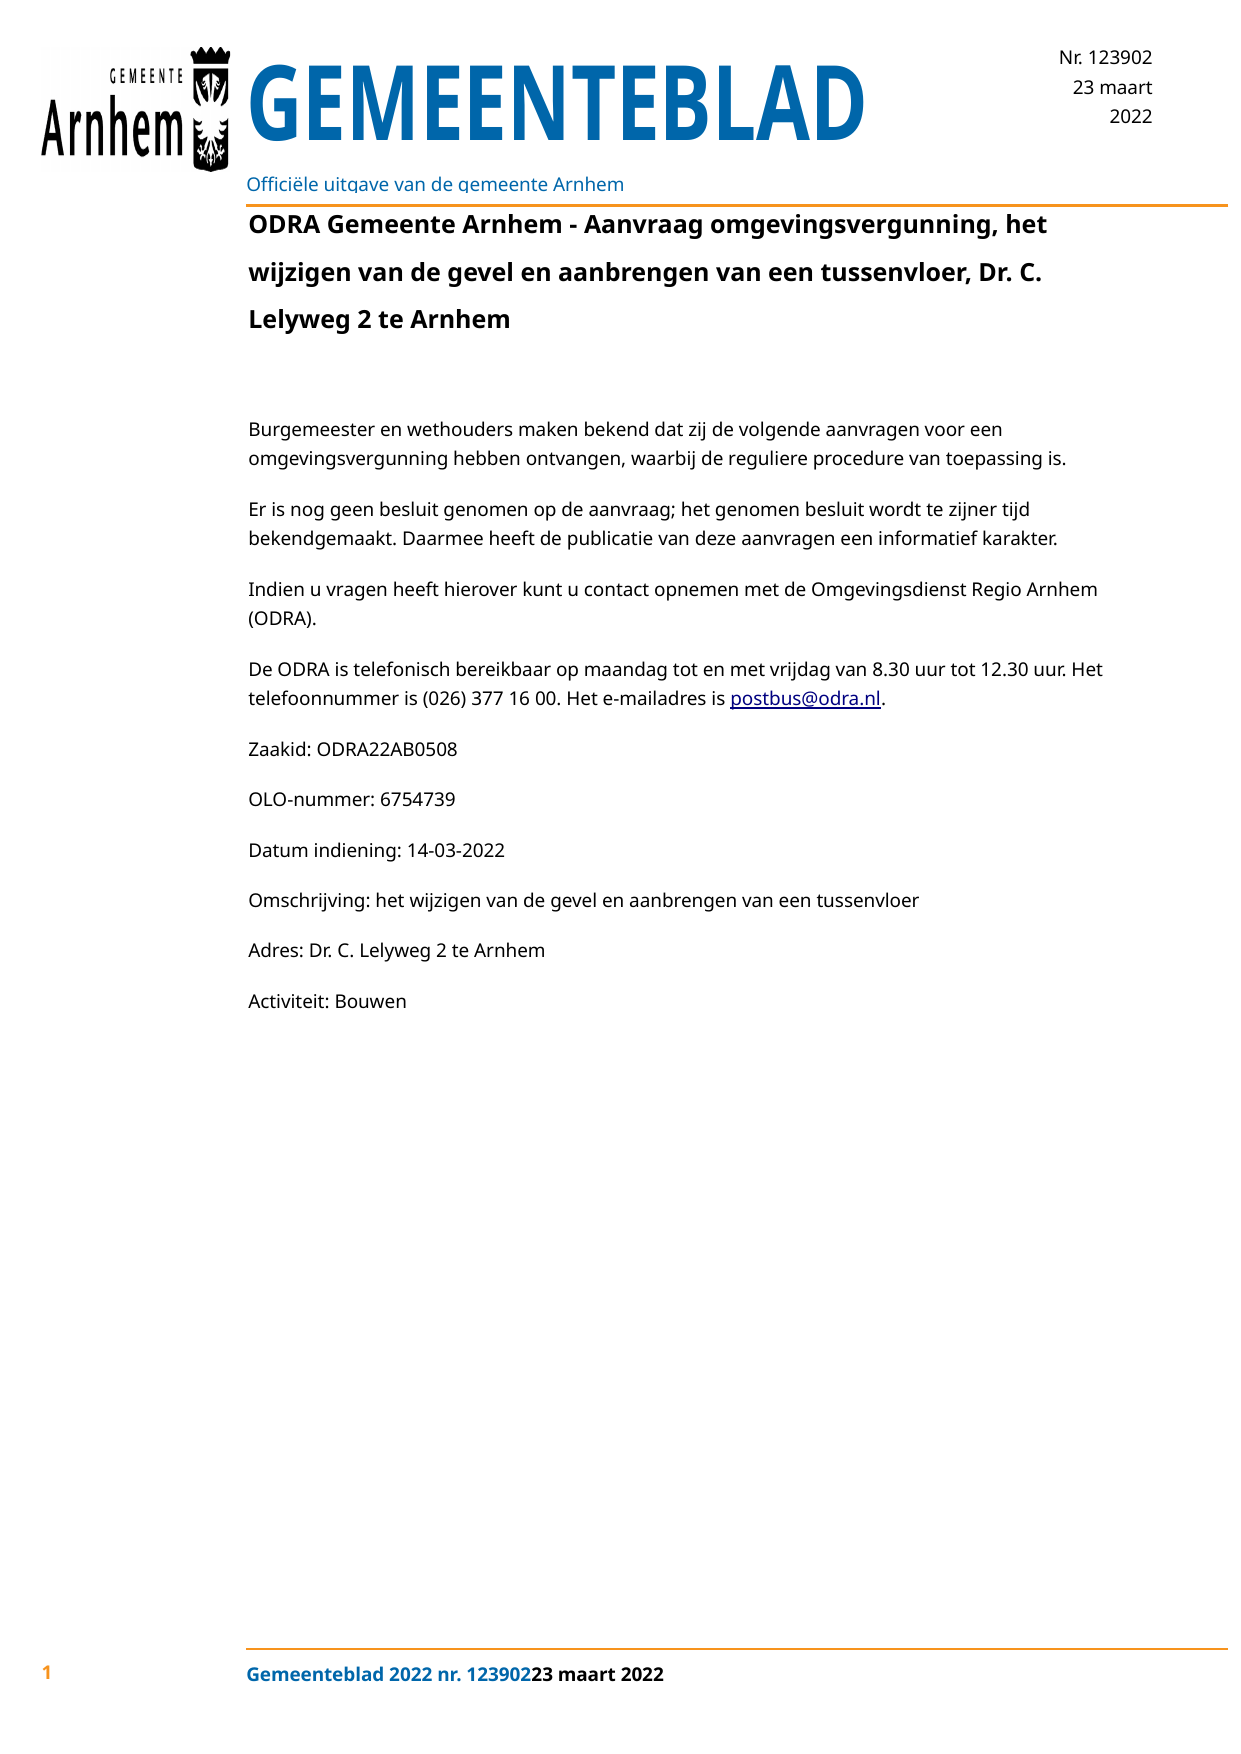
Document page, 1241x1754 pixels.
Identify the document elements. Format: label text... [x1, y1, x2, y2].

text ODRA Gemeente Arnhem - Aanvraag omgevingsvergunning, het wijzigen van de gevel en aanbrengen van een tussenvloer, Dr. C. Lelyweg 2 te Arnhem [248, 207, 1152, 336]
text Zaakid: ODRA22AB0508 [248, 736, 1152, 762]
text Datum indiening: 14-03-2022 [248, 837, 1152, 862]
text Indien u vragen heeft hierover kunt u contact opnemen met de Omgevingsdienst Regio Arnhem (ODRA). [248, 576, 1152, 631]
text Burgemeester en wethouders maken bekend dat zij de volgende aanvragen voor een omgevingsvergunning hebben ontvangen, waarbij de reguliere procedure van toepassing is. [248, 416, 1152, 471]
picture [41, 47, 231, 172]
text De ODRA is telefonisch bereikbaar op maandag tot en met vrijdag van 8.30 uur tot 12.30 uur. Het telefoonnummer is (026) 377 16 00. Het e-mailadres is postbus@odra.nl. [248, 656, 1152, 711]
text Adres: Dr. C. Lelyweg 2 te Arnhem [248, 938, 1152, 963]
text OLO-nummer: 6754739 [248, 786, 1152, 812]
text Omschrijving: het wijzigen van de gevel en aanbrengen van een tussenvloer [248, 887, 1152, 913]
text Activiteit: Bouwen [248, 988, 1152, 1014]
text Er is nog geen besluit genomen op de aanvraag; het genomen besluit wordt te zijner tijd bekendgemaakt. Daarmee heeft de publicatie van deze aanvragen een informatief karakter. [248, 496, 1152, 551]
